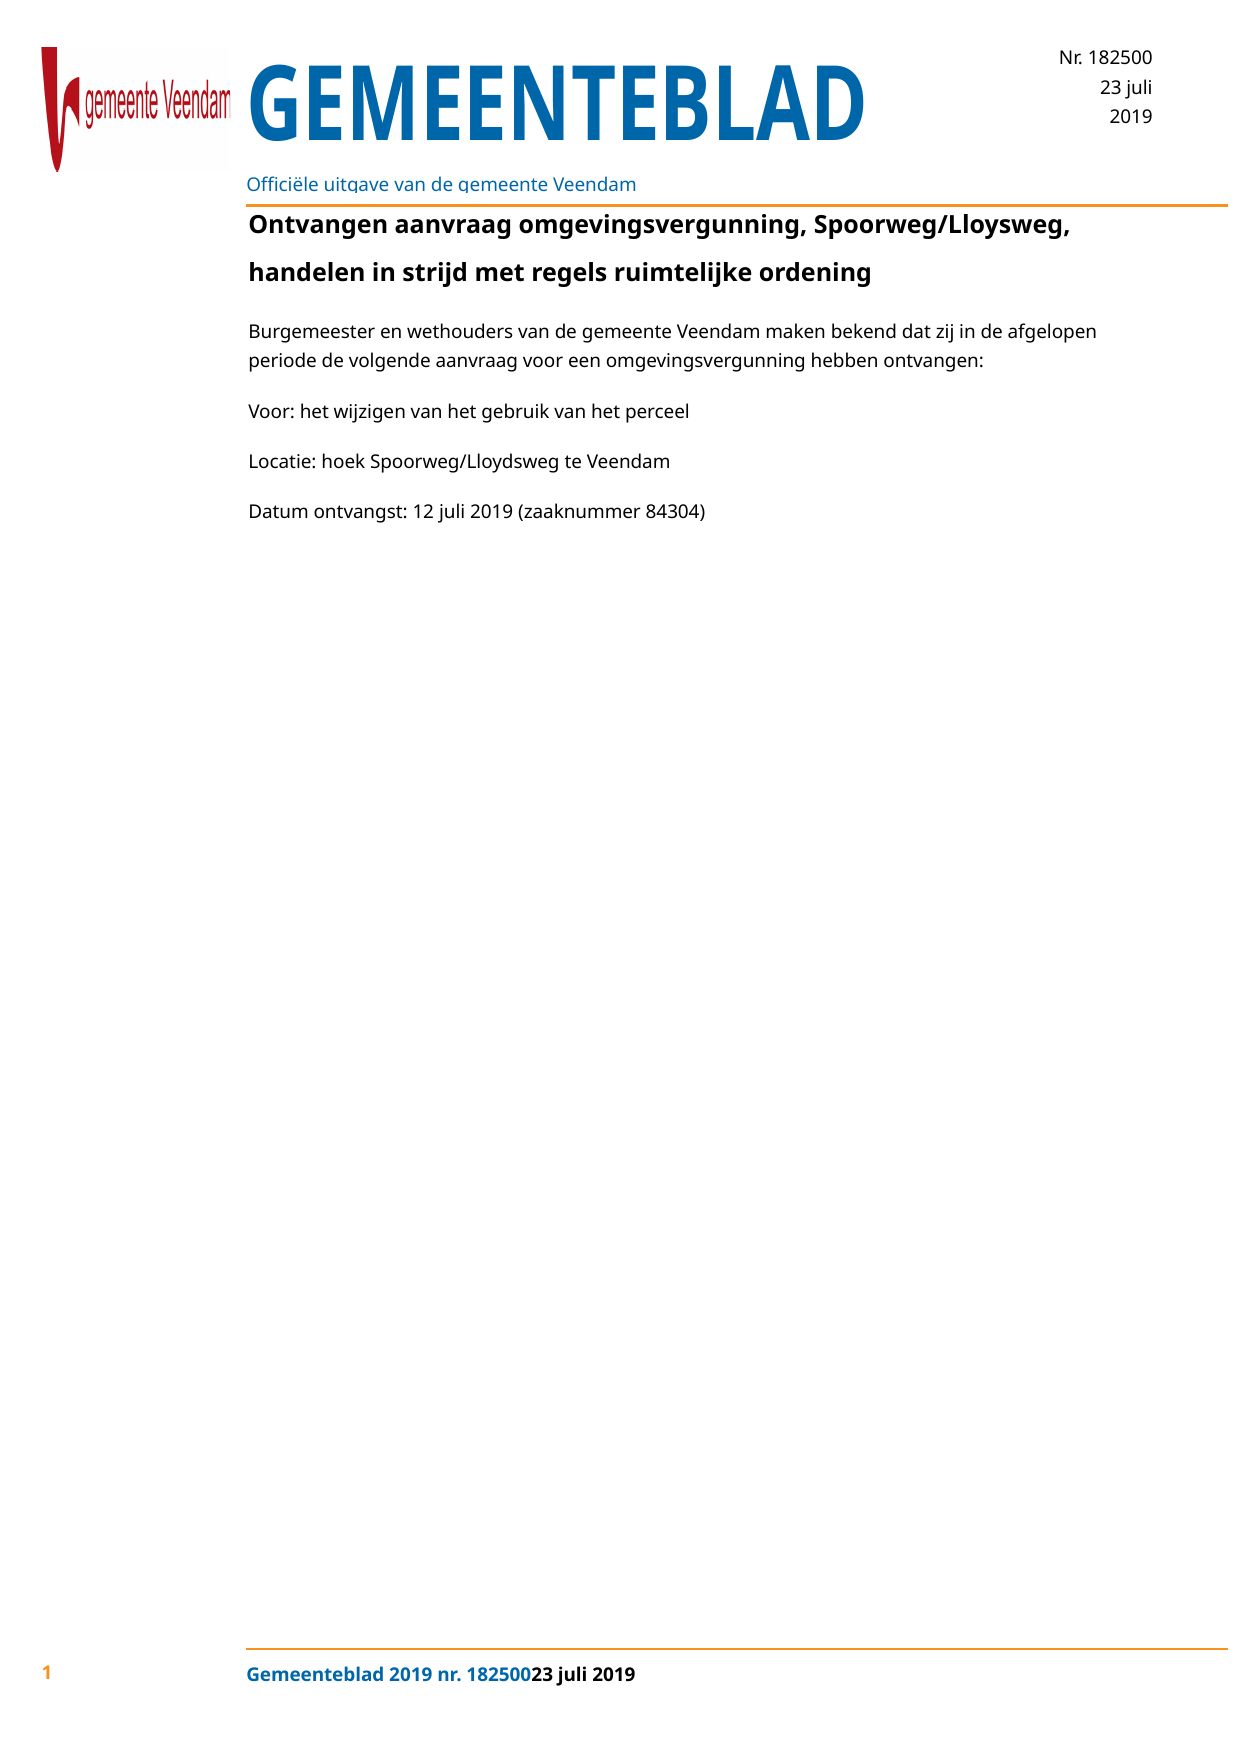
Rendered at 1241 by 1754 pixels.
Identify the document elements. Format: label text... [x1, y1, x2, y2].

text Locatie: hoek Spoorweg/Lloydsweg te Veendam [248, 448, 1152, 474]
text Burgemeester en wethouders van de gemeente Veendam maken bekend dat zij in de afgelopen periode de volgende aanvraag voor een omgevingsvergunning hebben ontvangen: [248, 318, 1152, 373]
text Voor: het wijzigen van het gebruik van het perceel [248, 398, 1152, 424]
picture [41, 47, 231, 172]
text Ontvangen aanvraag omgevingsvergunning, Spoorweg/Lloysweg, handelen in strijd met regels ruimtelijke ordening [248, 207, 1152, 288]
text Datum ontvangst: 12 juli 2019 (zaaknummer 84304) [248, 499, 1152, 524]
